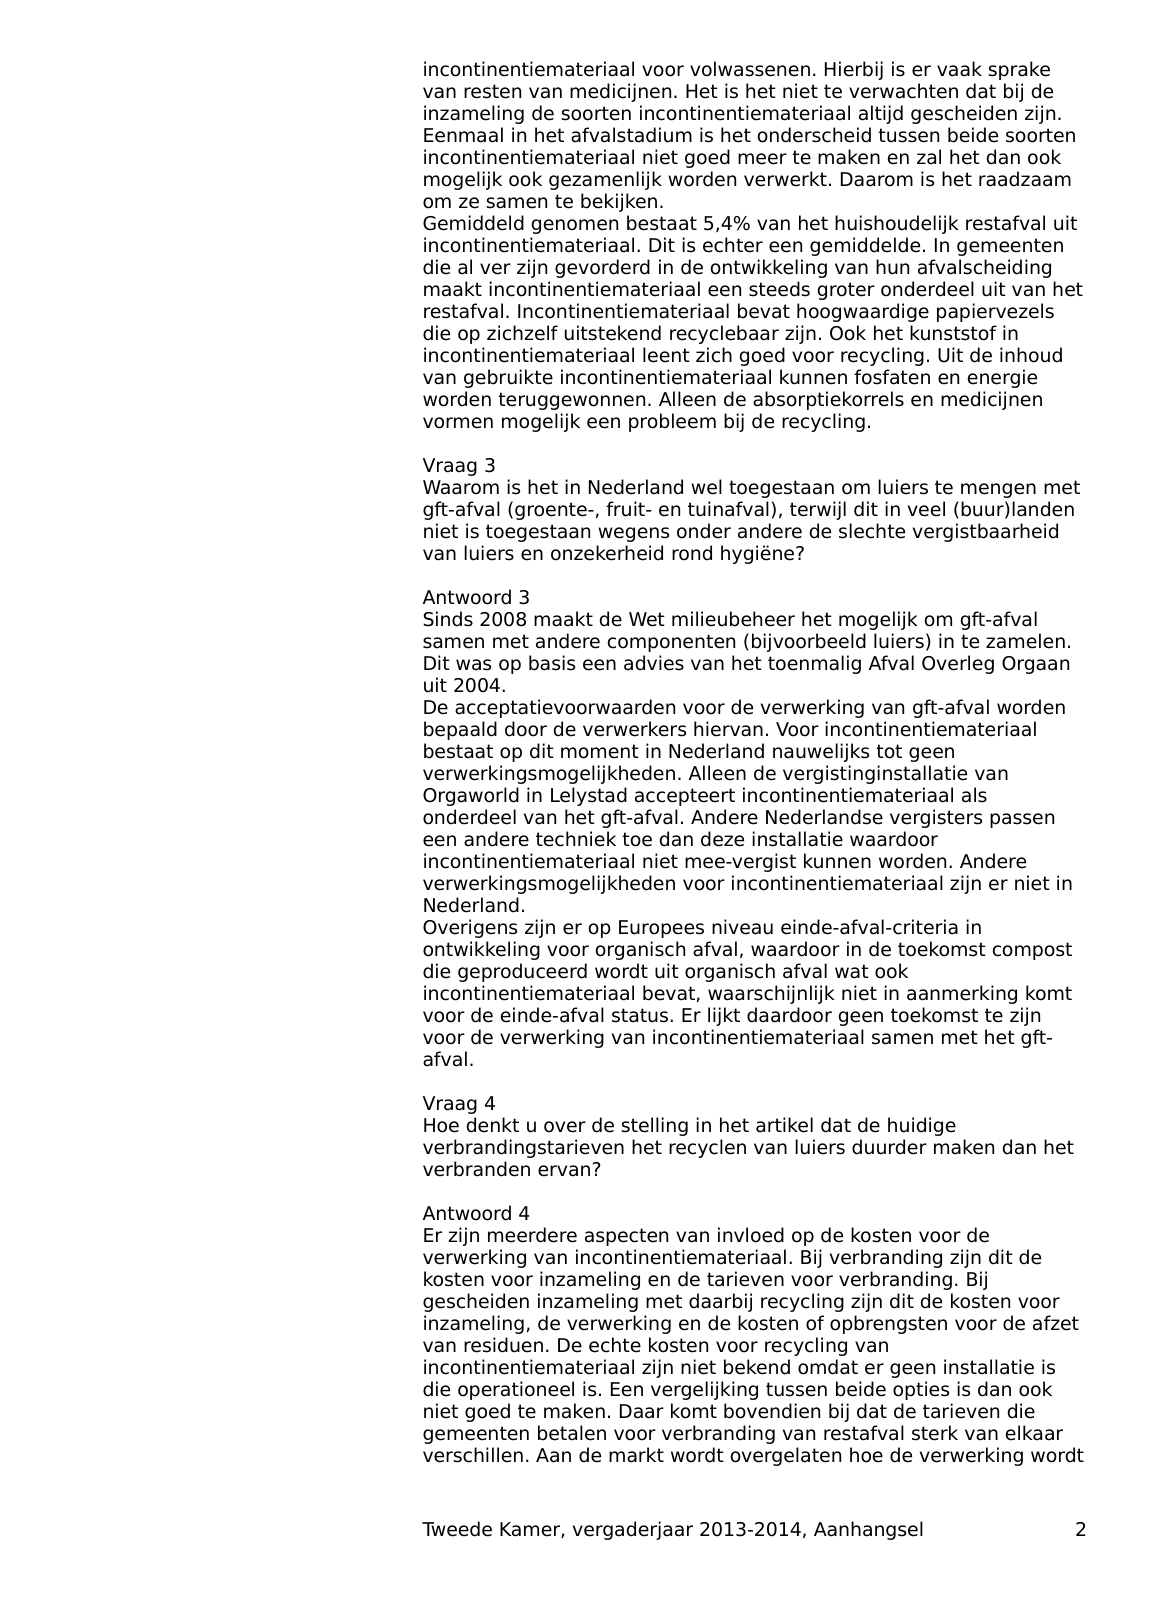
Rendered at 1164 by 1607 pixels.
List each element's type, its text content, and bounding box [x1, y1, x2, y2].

text Waarom is het in Nederland wel toegestaan om luiers te mengen met gft-afval (groente-, fruit- en tuinafval), terwijl dit in veel (buur)landen niet is toegestaan wegens onder andere de slechte vergistbaarheid van luiers en onzekerheid rond hygiëne? [422, 477, 1087, 565]
text De acceptatievoorwaarden voor de verwerking van gft-afval worden bepaald door de verwerkers hiervan. Voor incontinentiemateriaal bestaat op dit moment in Nederland nauwelijks tot geen verwerkingsmogelijkheden. Alleen de vergistinginstallatie van Orgaworld in Lelystad accepteert incontinentiemateriaal als onderdeel van het gft-afval. Andere Nederlandse vergisters passen een andere techniek toe dan deze installatie waardoor incontinentiemateriaal niet mee-vergist kunnen worden. Andere verwerkingsmogelijkheden voor incontinentiemateriaal zijn er niet in Nederland. [422, 697, 1087, 917]
text Overigens zijn er op Europees niveau einde-afval-criteria in ontwikkeling voor organisch afval, waardoor in de toekomst compost die geproduceerd wordt uit organisch afval wat ook incontinentiemateriaal bevat, waarschijnlijk niet in aanmerking komt voor de einde-afval status. Er lijkt daardoor geen toekomst te zijn voor de verwerking van incontinentiemateriaal samen met het gft-afval. [422, 917, 1087, 1071]
text Antwoord 3 [422, 587, 1087, 609]
text Gemiddeld genomen bestaat 5,4% van het huishoudelijk restafval uit incontinentiemateriaal. Dit is echter een gemiddelde. In gemeenten die al ver zijn gevorderd in de ontwikkeling van hun afvalscheiding maakt incontinentiemateriaal een steeds groter onderdeel uit van het restafval. Incontinentiemateriaal bevat hoogwaardige papiervezels die op zichzelf uitstekend recyclebaar zijn. Ook het kunststof in incontinentiemateriaal leent zich goed voor recycling. Uit de inhoud van gebruikte incontinentiemateriaal kunnen fosfaten en energie worden teruggewonnen. Alleen de absorptiekorrels en medicijnen vormen mogelijk een probleem bij de recycling. [422, 213, 1087, 433]
text Antwoord 4 [422, 1203, 1087, 1225]
text Er zijn meerdere aspecten van invloed op de kosten voor de verwerking van incontinentiemateriaal. Bij verbranding zijn dit de kosten voor inzameling en de tarieven voor verbranding. Bij gescheiden inzameling met daarbij recycling zijn dit de kosten voor inzameling, de verwerking en de kosten of opbrengsten voor de afzet van residuen. De echte kosten voor recycling van incontinentiemateriaal zijn niet bekend omdat er geen installatie is die operationeel is. Een vergelijking tussen beide opties is dan ook niet goed te maken. Daar komt bovendien bij dat de tarieven die gemeenten betalen voor verbranding van restafval sterk van elkaar verschillen. Aan de markt wordt overgelaten hoe de verwerking wordt [422, 1225, 1087, 1467]
text Hoe denkt u over de stelling in het artikel dat de huidige verbrandingstarieven het recyclen van luiers duurder maken dan het verbranden ervan? [422, 1115, 1087, 1181]
text incontinentiemateriaal voor volwassenen. Hierbij is er vaak sprake van resten van medicijnen. Het is het niet te verwachten dat bij de inzameling de soorten incontinentiemateriaal altijd gescheiden zijn. Eenmaal in het afvalstadium is het onderscheid tussen beide soorten incontinentiemateriaal niet goed meer te maken en zal het dan ook mogelijk ook gezamenlijk worden verwerkt. Daarom is het raadzaam om ze samen te bekijken. [422, 59, 1087, 213]
text Vraag 3 [422, 455, 1087, 477]
text Vraag 4 [422, 1093, 1087, 1115]
text Sinds 2008 maakt de Wet milieubeheer het mogelijk om gft-afval samen met andere componenten (bijvoorbeeld luiers) in te zamelen. Dit was op basis een advies van het toenmalig Afval Overleg Orgaan uit 2004. [422, 609, 1087, 697]
